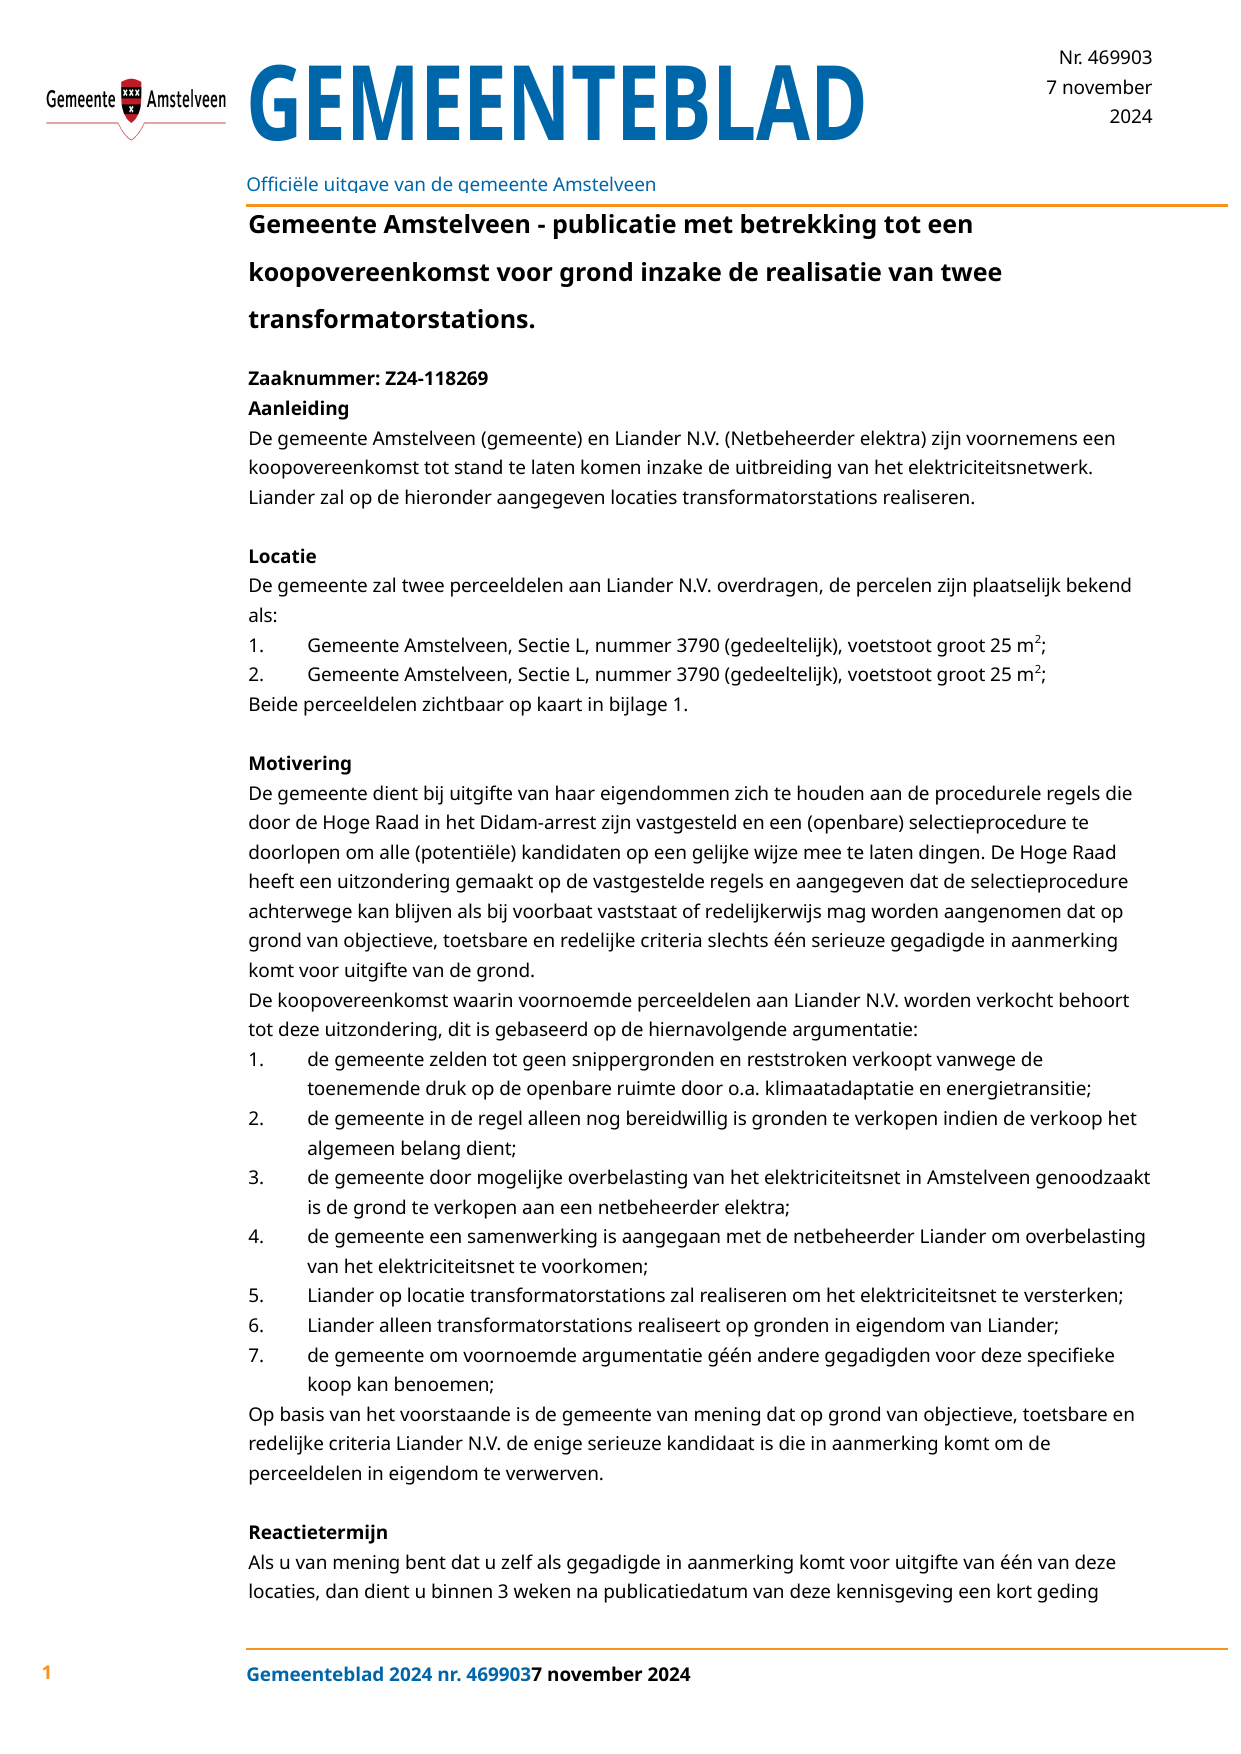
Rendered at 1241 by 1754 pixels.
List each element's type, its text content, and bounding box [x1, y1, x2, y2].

list Gemeente Amstelveen, Sectie L, nummer 3790 (gedeeltelijk), voetstoot groot 25 m2; [248, 661, 1152, 687]
text Motivering [248, 750, 1152, 776]
text De koopovereenkomst waarin voornoemde perceeldelen aan Liander N.V. worden verkocht behoort tot deze uitzondering, dit is gebaseerd op de hiernavolgende argumentatie: [248, 987, 1152, 1042]
picture [41, 47, 231, 172]
list de gemeente een samenwerking is aangegaan met de netbeheerder Liander om overbelasting van het elektriciteitsnet te voorkomen; [248, 1223, 1152, 1279]
list de gemeente zelden tot geen snippergronden en reststroken verkoopt vanwege de toenemende druk op de openbare ruimte door o.a. klimaatadaptatie en energietransitie; [248, 1046, 1152, 1101]
text Reactietermijn [248, 1519, 1152, 1545]
text Zaaknummer: Z24-118269 [248, 366, 1152, 391]
text Gemeente Amstelveen - publicatie met betrekking tot een koopovereenkomst voor grond inzake de realisatie van twee transformatorstations. [248, 207, 1152, 336]
list Liander op locatie transformatorstations zal realiseren om het elektriciteitsnet te versterken; [248, 1283, 1152, 1308]
list de gemeente om voornoemde argumentatie géén andere gegadigden voor deze specifieke koop kan benoemen; [248, 1342, 1152, 1397]
text Aanleiding [248, 395, 1152, 421]
text Als u van mening bent dat u zelf als gegadigde in aanmerking komt voor uitgifte van één van deze locaties, dan dient u binnen 3 weken na publicatiedatum van deze kennisgeving een kort geding [248, 1549, 1152, 1604]
text Locatie [248, 543, 1152, 569]
text Op basis van het voorstaande is de gemeente van mening dat op grond van objectieve, toetsbare en redelijke criteria Liander N.V. de enige serieuze kandidaat is die in aanmerking komt om de perceeldelen in eigendom te verwerven. [248, 1401, 1152, 1486]
list de gemeente door mogelijke overbelasting van het elektriciteitsnet in Amstelveen genoodzaakt is de grond te verkopen aan een netbeheerder elektra; [248, 1164, 1152, 1219]
text De gemeente zal twee perceeldelen aan Liander N.V. overdragen, de percelen zijn plaatselijk bekend als: [248, 573, 1152, 628]
list Liander alleen transformatorstations realiseert op gronden in eigendom van Liander; [248, 1312, 1152, 1338]
list Gemeente Amstelveen, Sectie L, nummer 3790 (gedeeltelijk), voetstoot groot 25 m2; [248, 632, 1152, 657]
text De gemeente dient bij uitgifte van haar eigendommen zich te houden aan de procedurele regels die door de Hoge Raad in het Didam-arrest zijn vastgesteld en een (openbare) selectieprocedure te doorlopen om alle (potentiële) kandidaten op een gelijke wijze mee te laten dingen. De Hoge Raad heeft een uitzondering gemaakt op de vastgestelde regels en aangegeven dat de selectieprocedure achterwege kan blijven als bij voorbaat vaststaat of redelijkerwijs mag worden aangenomen dat op grond van objectieve, toetsbare en redelijke criteria slechts één serieuze gegadigde in aanmerking komt voor uitgifte van de grond. [248, 780, 1152, 983]
text De gemeente Amstelveen (gemeente) en Liander N.V. (Netbeheerder elektra) zijn voornemens een koopovereenkomst tot stand te laten komen inzake de uitbreiding van het elektriciteitsnetwerk. Liander zal op de hieronder aangegeven locaties transformatorstations realiseren. [248, 425, 1152, 509]
text Beide perceeldelen zichtbaar op kaart in bijlage 1. [248, 691, 1152, 717]
list de gemeente in de regel alleen nog bereidwillig is gronden te verkopen indien de verkoop het algemeen belang dient; [248, 1105, 1152, 1160]
